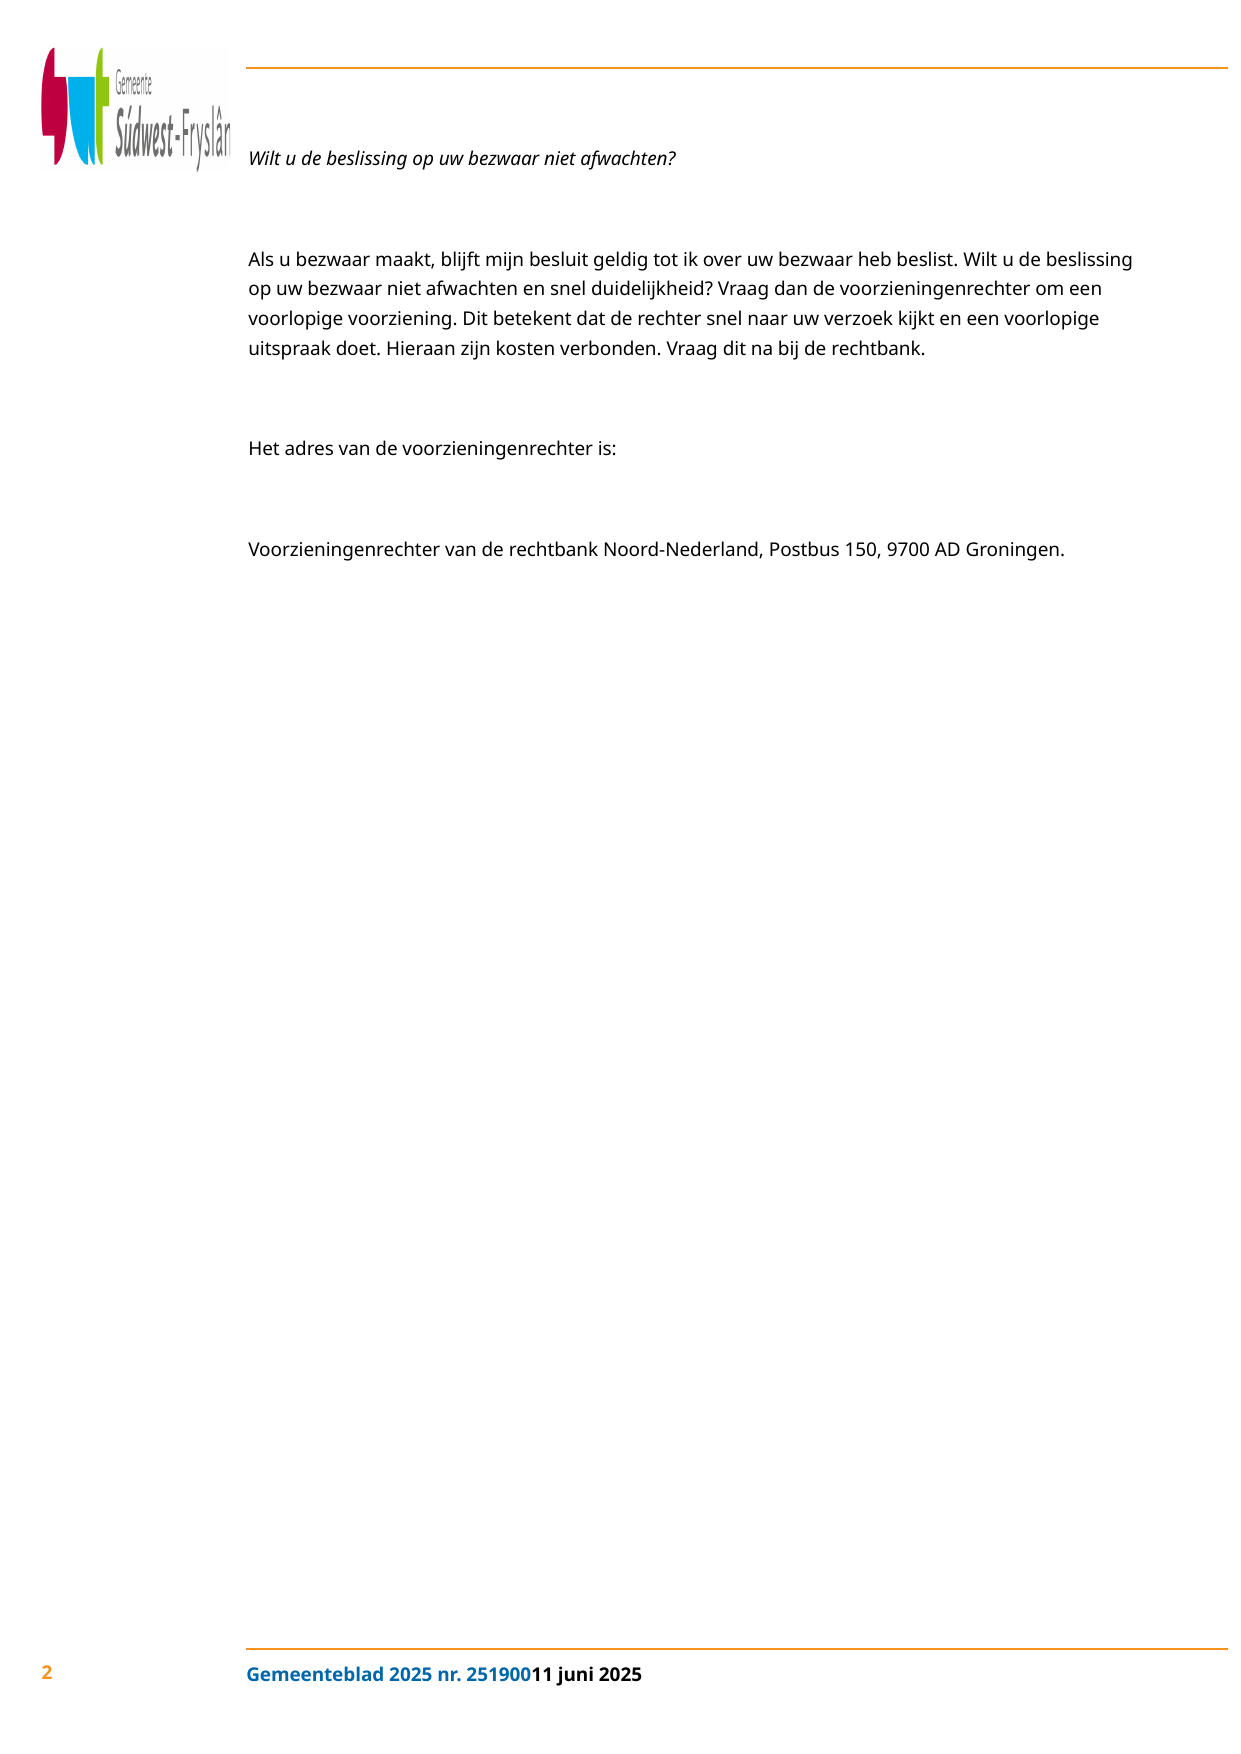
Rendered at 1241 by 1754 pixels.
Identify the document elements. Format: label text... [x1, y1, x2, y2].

picture [41, 47, 231, 172]
text Voorzieningenrechter van de rechtbank Noord-Nederland, Postbus 150, 9700 AD Groningen. [248, 536, 1152, 562]
text Het adres van de voorzieningenrechter is: [248, 436, 1152, 461]
text Wilt u de beslissing op uw bezwaar niet afwachten? [248, 145, 1152, 171]
text Als u bezwaar maakt, blijft mijn besluit geldig tot ik over uw bezwaar heb beslist. Wilt u de beslissing op uw bezwaar niet afwachten en snel duidelijkheid? Vraag dan de voorzieningenrechter om een voorlopige voorziening. Dit betekent dat de rechter snel naar uw verzoek kijkt en een voorlopige uitspraak doet. Hieraan zijn kosten verbonden. Vraag dit na bij de rechtbank. [248, 246, 1152, 361]
